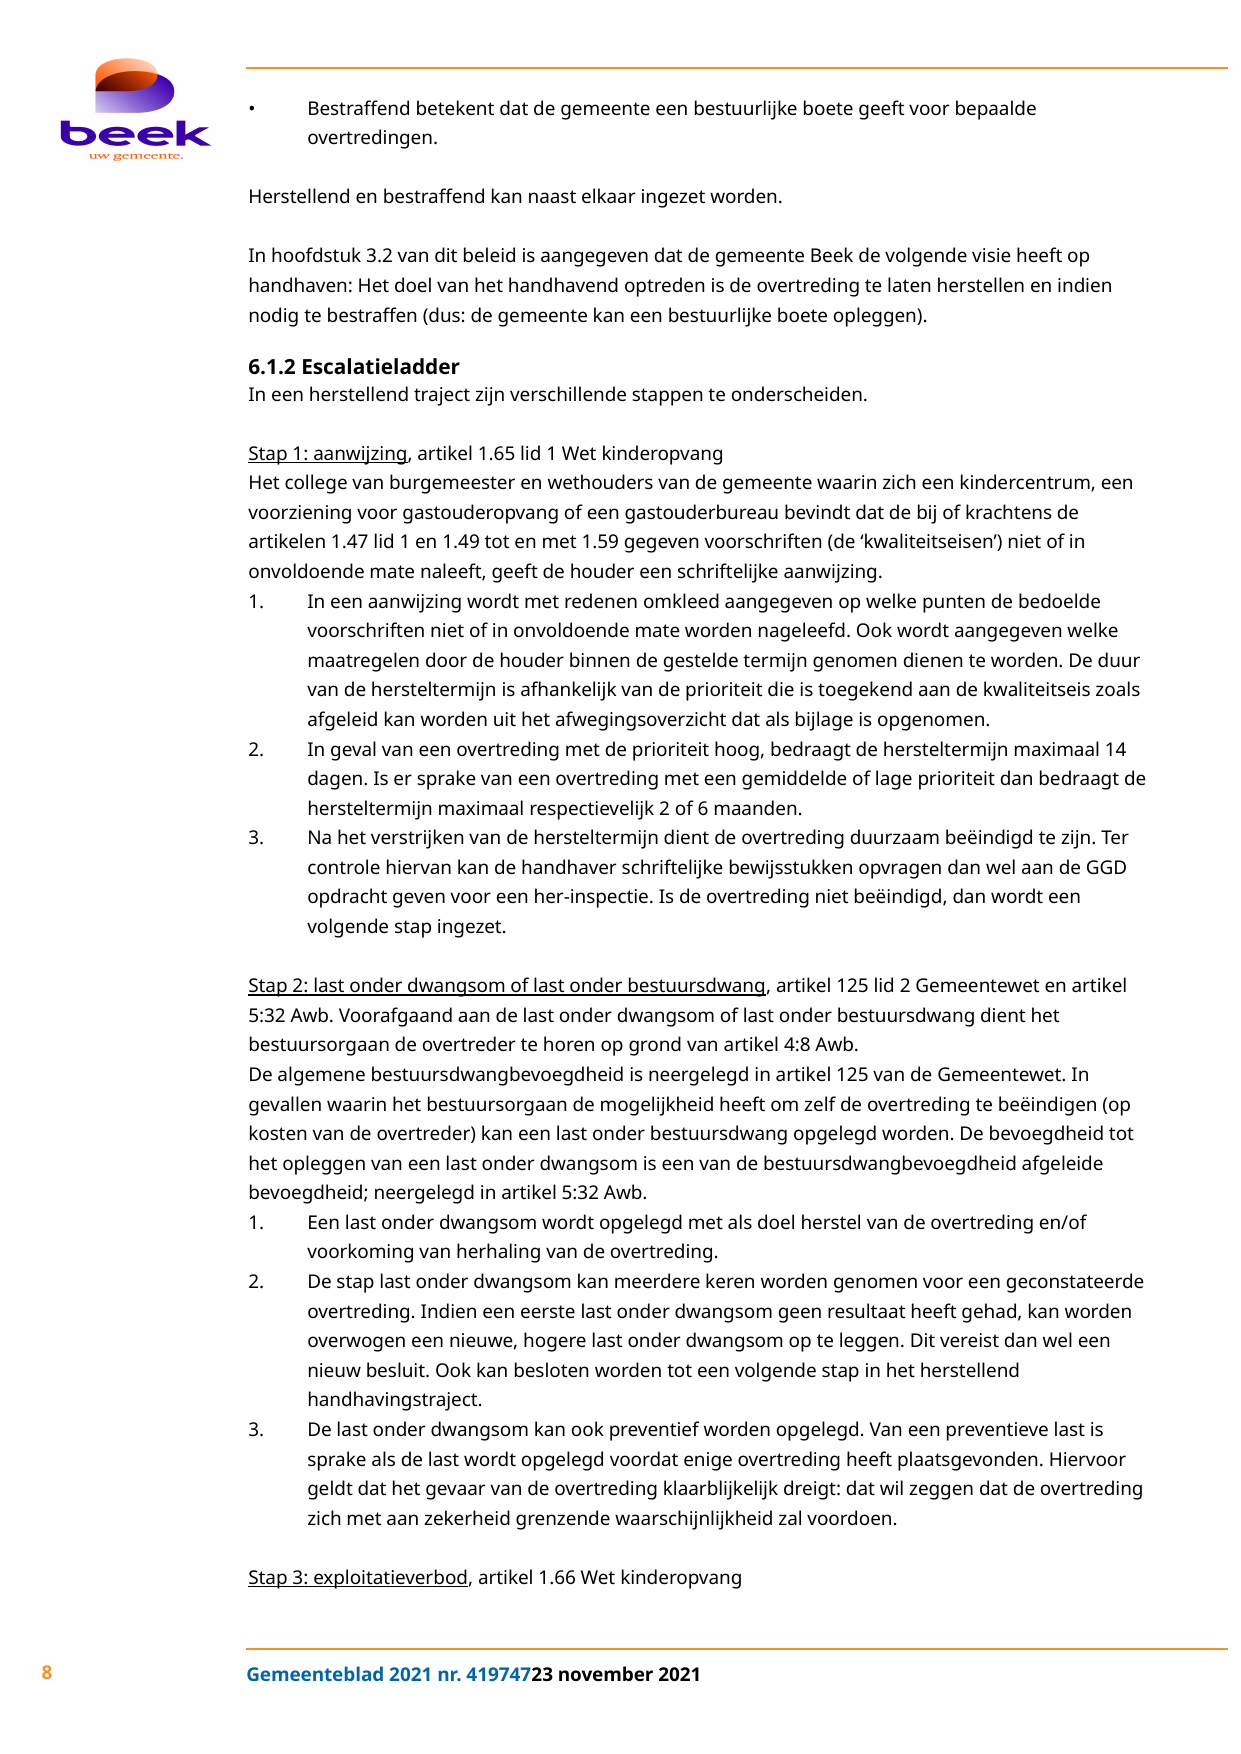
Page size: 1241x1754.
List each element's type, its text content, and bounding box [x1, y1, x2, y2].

list In geval van een overtreding met de prioriteit hoog, bedraagt de hersteltermijn maximaal 14 dagen. Is er sprake van een overtreding met een gemiddelde of lage prioriteit dan bedraagt de hersteltermijn maximaal respectievelijk 2 of 6 maanden. [248, 736, 1152, 821]
list Na het verstrijken van de hersteltermijn dient de overtreding duurzaam beëindigd te zijn. Ter controle hiervan kan de handhaver schriftelijke bewijsstukken opvragen dan wel aan de GGD opdracht geven voor een her-inspectie. Is de overtreding niet beëindigd, dan wordt een volgende stap ingezet. [248, 824, 1152, 939]
text Stap 2: last onder dwangsom of last onder bestuursdwang, artikel 125 lid 2 Gemeentewet en artikel 5:32 Awb. Voorafgaand aan de last onder dwangsom of last onder bestuursdwang dient het bestuursorgaan de overtreder te horen op grond van artikel 4:8 Awb. [248, 972, 1152, 1057]
text Stap 1: aanwijzing, artikel 1.65 lid 1 Wet kinderopvang [248, 440, 1152, 466]
text Herstellend en bestraffend kan naast elkaar ingezet worden. [248, 183, 1152, 209]
list De last onder dwangsom kan ook preventief worden opgelegd. Van een preventieve last is sprake als de last wordt opgelegd voordat enige overtreding heeft plaatsgevonden. Hiervoor geldt dat het gevaar van de overtreding klaarblijkelijk dreigt: dat wil zeggen dat de overtreding zich met aan zekerheid grenzende waarschijnlijkheid zal voordoen. [248, 1416, 1152, 1531]
text In hoofdstuk 3.2 van dit beleid is aangegeven dat de gemeente Beek de volgende visie heeft op handhaven: Het doel van het handhavend optreden is de overtreding te laten herstellen en indien nodig te bestraffen (dus: de gemeente kan een bestuurlijke boete opleggen). [248, 243, 1152, 328]
text Het college van burgemeester en wethouders van de gemeente waarin zich een kindercentrum, een voorziening voor gastouderopvang of een gastouderbureau bevindt dat de bij of krachtens de artikelen 1.47 lid 1 en 1.49 tot en met 1.59 gegeven voorschriften (de ‘kwaliteitseisen’) niet of in onvoldoende mate naleeft, geeft de houder een schriftelijke aanwijzing. [248, 469, 1152, 584]
text In een herstellend traject zijn verschillende stappen te onderscheiden. [248, 381, 1152, 406]
text De algemene bestuursdwangbevoegdheid is neergelegd in artikel 125 van de Gemeentewet. In gevallen waarin het bestuursorgaan de mogelijkheid heeft om zelf de overtreding te beëindigen (op kosten van de overtreder) kan een last onder bestuursdwang opgelegd worden. De bevoegdheid tot het opleggen van een last onder dwangsom is een van de bestuursdwangbevoegdheid afgeleide bevoegdheid; neergelegd in artikel 5:32 Awb. [248, 1061, 1152, 1205]
picture [41, 47, 231, 172]
text Stap 3: exploitatieverbod, artikel 1.66 Wet kinderopvang [248, 1564, 1152, 1590]
list In een aanwijzing wordt met redenen omkleed aangegeven op welke punten de bedoelde voorschriften niet of in onvoldoende mate worden nageleefd. Ook wordt aangegeven welke maatregelen door de houder binnen de gestelde termijn genomen dienen te worden. De duur van de hersteltermijn is afhankelijk van de prioriteit die is toegekend aan de kwaliteitseis zoals afgeleid kan worden uit het afwegingsoverzicht dat als bijlage is opgenomen. [248, 588, 1152, 732]
list Een last onder dwangsom wordt opgelegd met als doel herstel van de overtreding en/of voorkoming van herhaling van de overtreding. [248, 1209, 1152, 1264]
list De stap last onder dwangsom kan meerdere keren worden genomen voor een geconstateerde overtreding. Indien een eerste last onder dwangsom geen resultaat heeft gehad, kan worden overwogen een nieuwe, hogere last onder dwangsom op te leggen. Dit vereist dan wel een nieuw besluit. Ook kan besloten worden tot een volgende stap in het herstellend handhavingstraject. [248, 1268, 1152, 1412]
list Bestraffend betekent dat de gemeente een bestuurlijke boete geeft voor bepaalde overtredingen. [248, 95, 1152, 150]
text 6.1.2 Escalatieladder [248, 352, 1152, 381]
